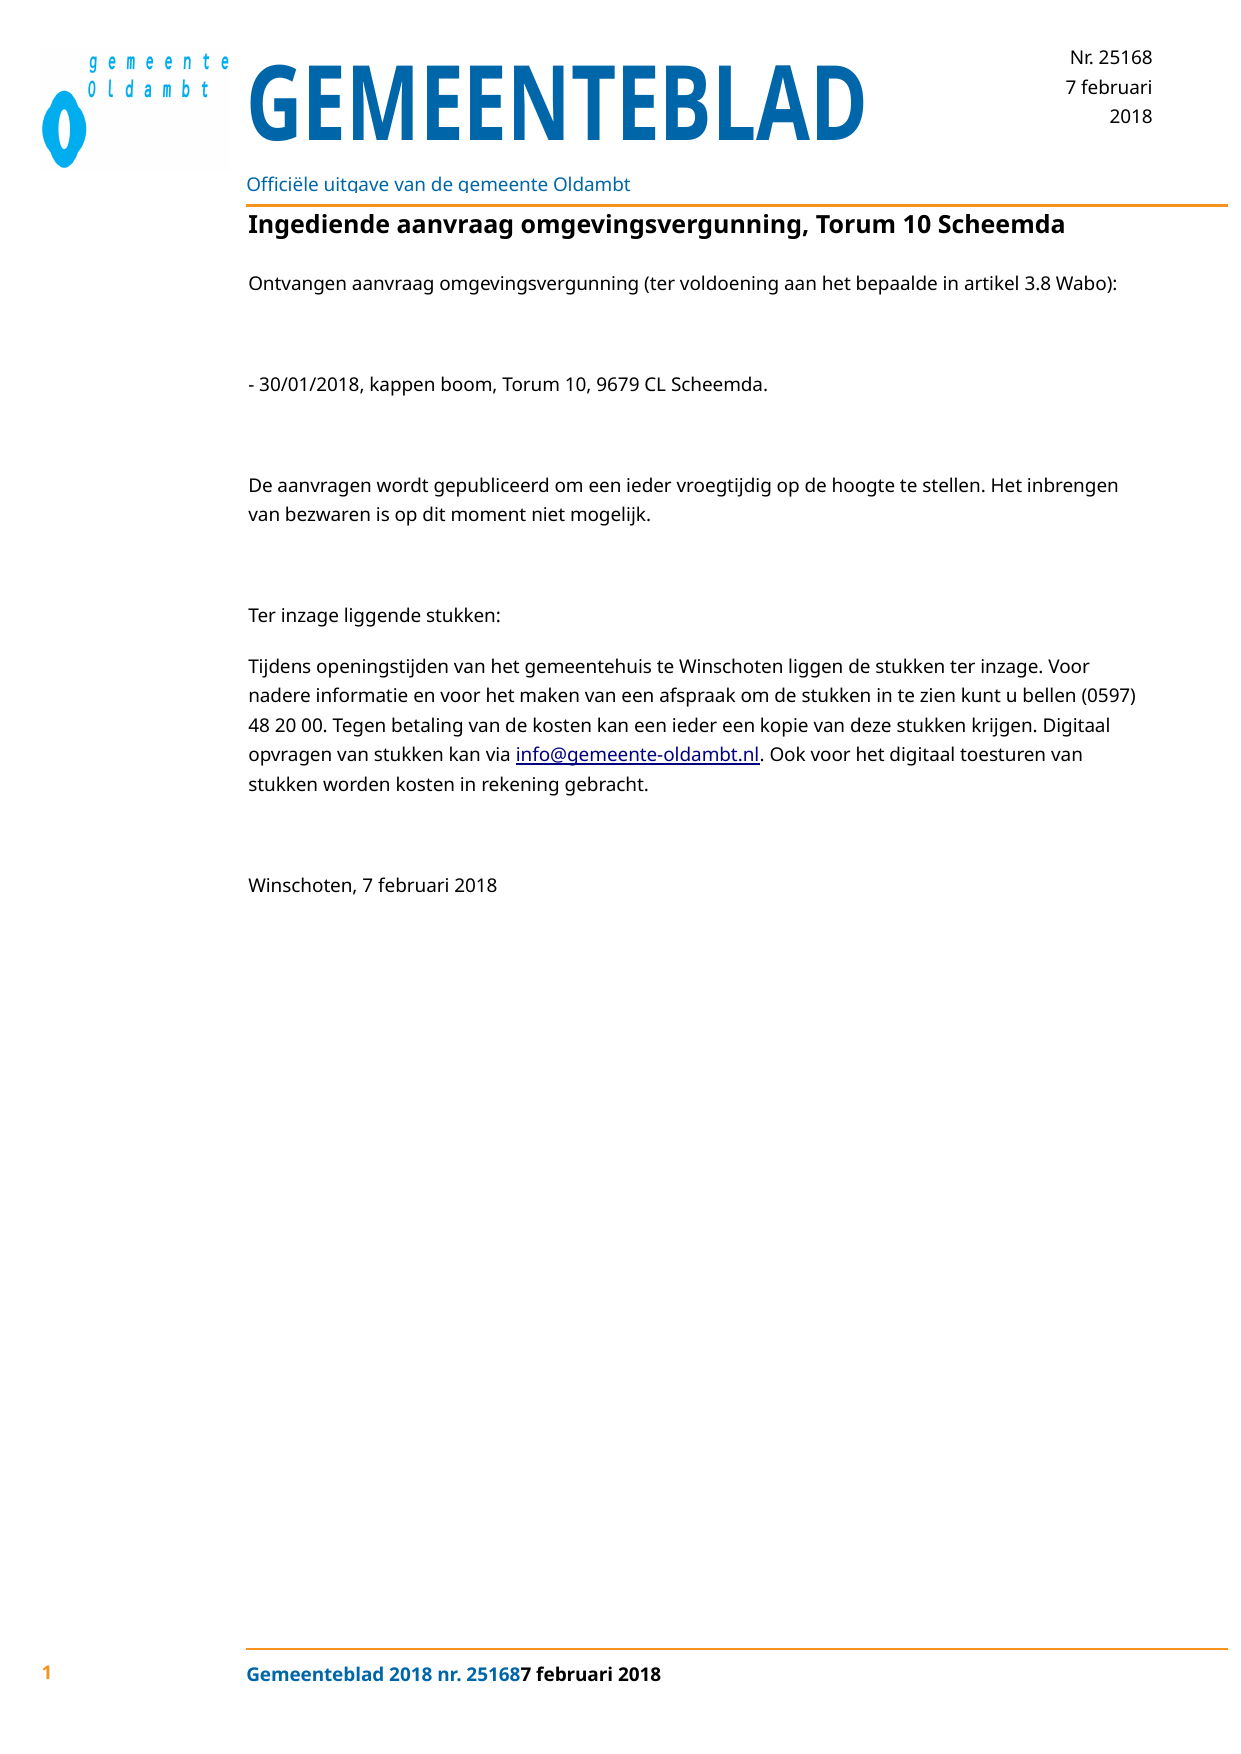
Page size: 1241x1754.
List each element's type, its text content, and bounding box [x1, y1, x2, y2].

text Ingediende aanvraag omgevingsvergunning, Torum 10 Scheemda [248, 207, 1152, 241]
text - 30/01/2018, kappen boom, Torum 10, 9679 CL Scheemda. [248, 371, 1152, 397]
text Ter inzage liggende stukken: [248, 602, 1152, 628]
text Winschoten, 7 februari 2018 [248, 872, 1152, 898]
text Ontvangen aanvraag omgevingsvergunning (ter voldoening aan het bepaalde in artikel 3.8 Wabo): [248, 270, 1152, 296]
picture [41, 47, 231, 172]
text Tijdens openingstijden van het gemeentehuis te Winschoten liggen de stukken ter inzage. Voor nadere informatie en voor het maken van een afspraak om de stukken in te zien kunt u bellen (0597) 48 20 00. Tegen betaling van de kosten kan een ieder een kopie van deze stukken krijgen. Digitaal opvragen van stukken kan via info@gemeente-oldambt.nl. Ook voor het digitaal toesturen van stukken worden kosten in rekening gebracht. [248, 653, 1152, 797]
text De aanvragen wordt gepubliceerd om een ieder vroegtijdig op de hoogte te stellen. Het inbrengen van bezwaren is op dit moment niet mogelijk. [248, 472, 1152, 527]
